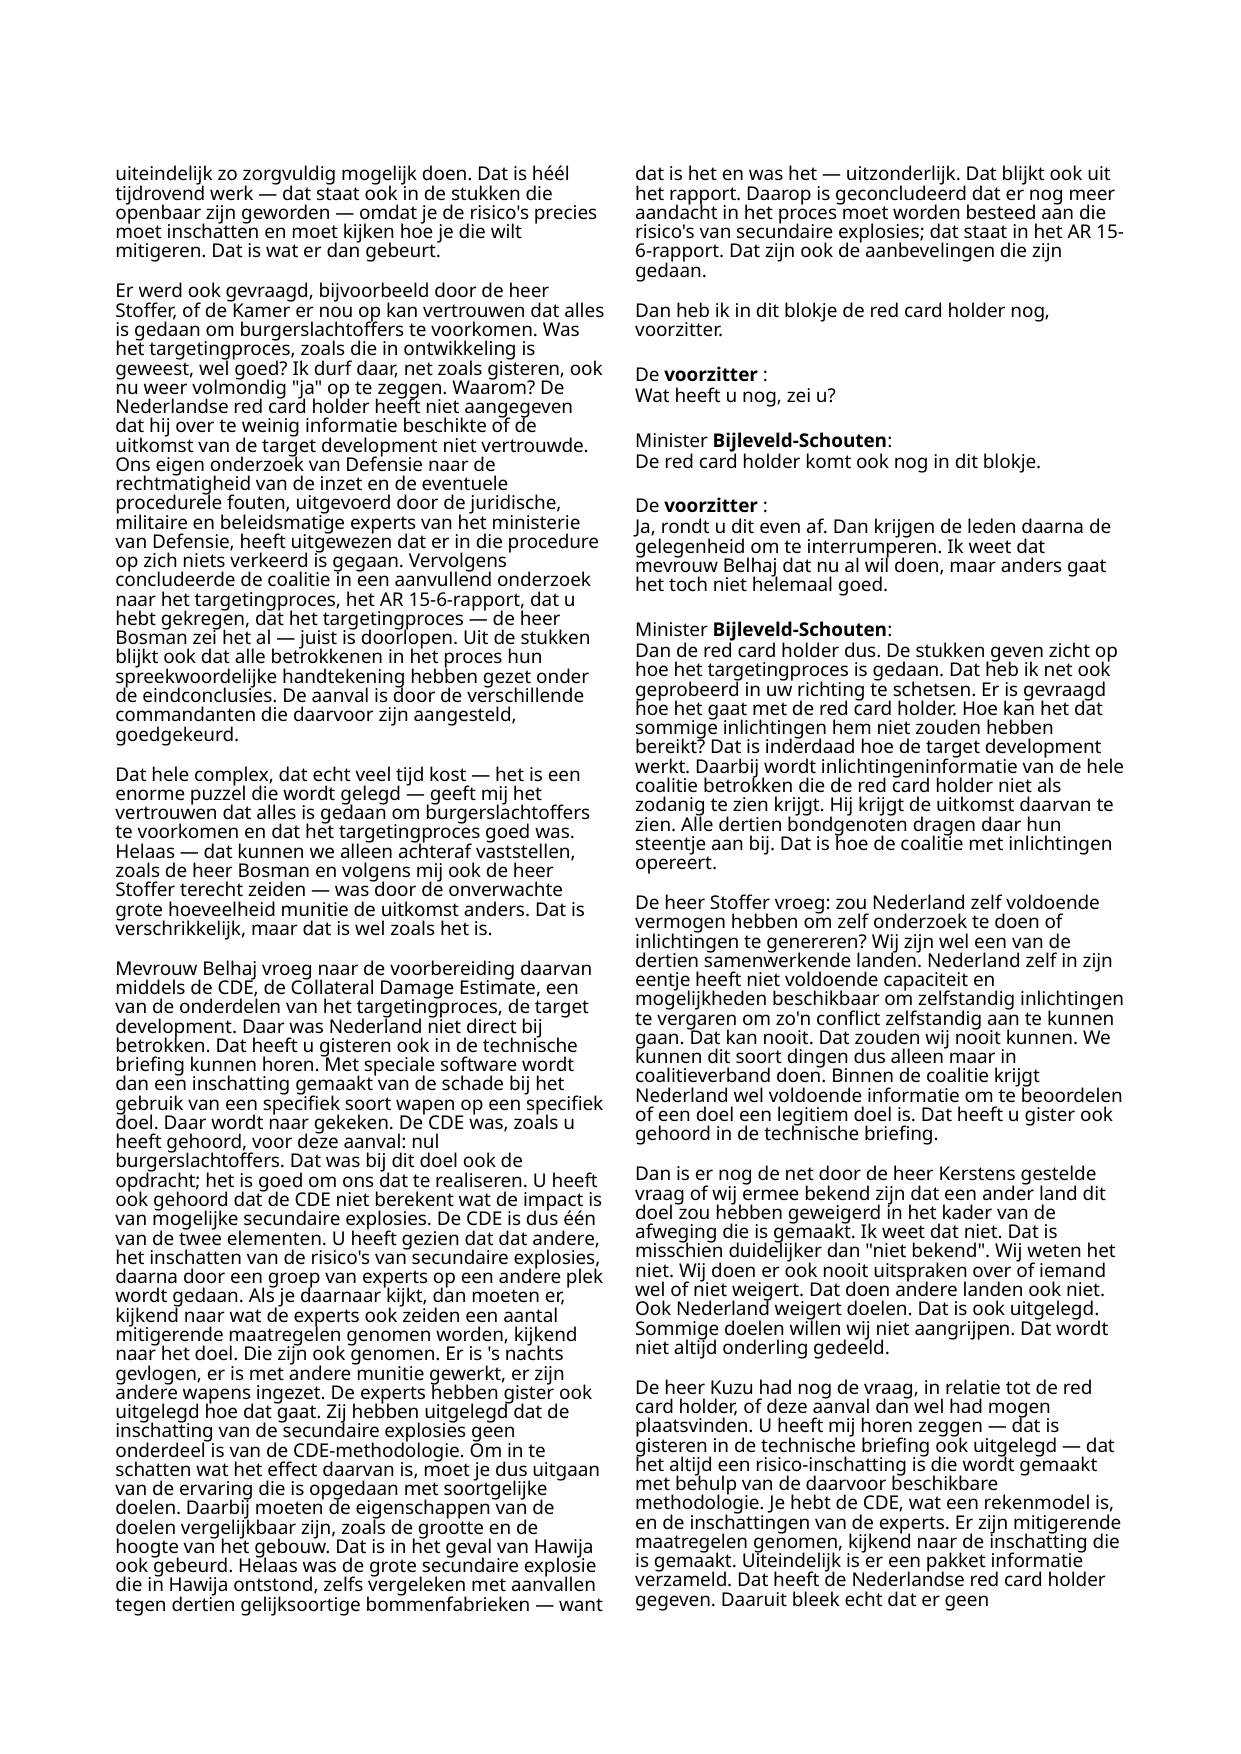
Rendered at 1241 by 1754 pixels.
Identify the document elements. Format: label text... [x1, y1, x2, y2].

text Dan de red card holder dus. De stukken geven zicht op hoe het targetingproces is gedaan. Dat heb ik net ook geprobeerd in uw richting te schetsen. Er is gevraagd hoe het gaat met de red card holder. Hoe kan het dat sommige inlichtingen hem niet zouden hebben bereikt? Dat is inderdaad hoe de target development werkt. Daarbij wordt inlichtingeninformatie van de hele coalitie betrokken die de red card holder niet als zodanig te zien krijgt. Hij krijgt de uitkomst daarvan te zien. Alle dertien bondgenoten dragen daar hun steentje aan bij. Dat is hoe de coalitie met inlichtingen opereert. [635, 642, 1125, 873]
text De voorzitter : [635, 493, 1125, 518]
text Minister Bijleveld-Schouten: [635, 616, 1125, 642]
text Ja, rondt u dit even af. Dan krijgen de leden daarna de gelegenheid om te interrumperen. Ik weet dat mevrouw Belhaj dat nu al wil doen, maar anders gaat het toch niet helemaal goed. [635, 518, 1125, 596]
text Dan is er nog de net door de heer Kerstens gestelde vraag of wij ermee bekend zijn dat een ander land dit doel zou hebben geweigerd in het kader van de afweging die is gemaakt. Ik weet dat niet. Dat is misschien duidelijker dan "niet bekend". Wij weten het niet. Wij doen er ook nooit uitspraken over of iemand wel of niet weigert. Dat doen andere landen ook niet. Ook Nederland weigert doelen. Dat is ook uitgelegd. Sommige doelen willen wij niet aangrijpen. Dat wordt niet altijd onderling gedeeld. [635, 1165, 1125, 1358]
text De voorzitter : [635, 361, 1125, 387]
text Mevrouw Belhaj vroeg naar de voorbereiding daarvan middels de CDE, de Collateral Damage Estimate, een van de onderdelen van het targetingproces, de target development. Daar was Nederland niet direct bij betrokken. Dat heeft u gisteren ook in de technische briefing kunnen horen. Met speciale software wordt dan een inschatting gemaakt van de schade bij het gebruik van een specifiek soort wapen op een specifiek doel. Daar wordt naar gekeken. De CDE was, zoals u heeft gehoord, voor deze aanval: nul burgerslachtoffers. Dat was bij dit doel ook de opdracht; het is goed om ons dat te realiseren. U heeft ook gehoord dat de CDE niet berekent wat de impact is van mogelijke secundaire explosies. De CDE is dus één van de twee elementen. U heeft gezien dat dat andere, het inschatten van de risico's van secundaire explosies, daarna door een groep van experts op een andere plek wordt gedaan. Als je daarnaar kijkt, dan moeten er, kijkend naar wat de experts ook zeiden een aantal mitigerende maatregelen genomen worden, kijkend naar het doel. Die zijn ook genomen. Er is 's nachts gevlogen, er is met andere munitie gewerkt, er zijn andere wapens ingezet. De experts hebben gister ook uitgelegd hoe dat gaat. Zij hebben uitgelegd dat de inschatting van de secundaire explosies geen onderdeel is van de CDE-methodologie. Om in te schatten wat het effect daarvan is, moet je dus uitgaan van de ervaring die is opgedaan met soortgelijke doelen. Daarbij moeten de eigenschappen van de doelen vergelijkbaar zijn, zoals de grootte en de hoogte van het gebouw. Dat is in het geval van Hawija ook gebeurd. Helaas was de grote secundaire explosie die in Hawija ontstond, zelfs vergeleken met aanvallen tegen dertien gelijksoortige bommenfabrieken — want [115, 960, 605, 1615]
text dat is het en was het — uitzonderlijk. Dat blijkt ook uit het rapport. Daarop is geconcludeerd dat er nog meer aandacht in het proces moet worden besteed aan die risico's van secundaire explosies; dat staat in het AR 15-6-rapport. Dat zijn ook de aanbevelingen die zijn gedaan. [635, 165, 1125, 281]
text De red card holder komt ook nog in dit blokje. [635, 453, 1125, 472]
text Wat heeft u nog, zei u? [635, 387, 1125, 406]
text Dat hele complex, dat echt veel tijd kost — het is een enorme puzzel die wordt gelegd — geeft mij het vertrouwen dat alles is gedaan om burgerslachtoffers te voorkomen en dat het targetingproces goed was. Helaas — dat kunnen we alleen achteraf vaststellen, zoals de heer Bosman en volgens mij ook de heer Stoffer terecht zeiden — was door de onverwachte grote hoeveelheid munitie de uitkomst anders. Dat is verschrikkelijk, maar dat is wel zoals het is. [115, 766, 605, 939]
text uiteindelijk zo zorgvuldig mogelijk doen. Dat is héél tijdrovend werk — dat staat ook in de stukken die openbaar zijn geworden — omdat je de risico's precies moet inschatten en moet kijken hoe je die wilt mitigeren. Dat is wat er dan gebeurt. [115, 165, 605, 262]
text De heer Stoffer vroeg: zou Nederland zelf voldoende vermogen hebben om zelf onderzoek te doen of inlichtingen te genereren? Wij zijn wel een van de dertien samenwerkende landen. Nederland zelf in zijn eentje heeft niet voldoende capaciteit en mogelijkheden beschikbaar om zelfstandig inlichtingen te vergaren om zo'n conflict zelfstandig aan te kunnen gaan. Dat kan nooit. Dat zouden wij nooit kunnen. We kunnen dit soort dingen dus alleen maar in coalitieverband doen. Binnen de coalitie krijgt Nederland wel voldoende informatie om te beoordelen of een doel een legitiem doel is. Dat heeft u gister ook gehoord in de technische briefing. [635, 894, 1125, 1144]
text Minister Bijleveld-Schouten: [635, 427, 1125, 453]
text Dan heb ik in dit blokje de red card holder nog, voorzitter. [635, 302, 1125, 340]
text De heer Kuzu had nog de vraag, in relatie tot de red card holder, of deze aanval dan wel had mogen plaatsvinden. U heeft mij horen zeggen — dat is gisteren in de technische briefing ook uitgelegd — dat het altijd een risico-inschatting is die wordt gemaakt met behulp van de daarvoor beschikbare methodologie. Je hebt de CDE, wat een rekenmodel is, en de inschattingen van de experts. Er zijn mitigerende maatregelen genomen, kijkend naar de inschatting die is gemaakt. Uiteindelijk is er een pakket informatie verzameld. Dat heeft de Nederlandse red card holder gegeven. Daaruit bleek echt dat er geen [635, 1379, 1125, 1610]
text Er werd ook gevraagd, bijvoorbeeld door de heer Stoffer, of de Kamer er nou op kan vertrouwen dat alles is gedaan om burgerslachtoffers te voorkomen. Was het targetingproces, zoals die in ontwikkeling is geweest, wel goed? Ik durf daar, net zoals gisteren, ook nu weer volmondig "ja" op te zeggen. Waarom? De Nederlandse red card holder heeft niet aangegeven dat hij over te weinig informatie beschikte of de uitkomst van de target development niet vertrouwde. Ons eigen onderzoek van Defensie naar de rechtmatigheid van de inzet en de eventuele procedurele fouten, uitgevoerd door de juridische, militaire en beleidsmatige experts van het ministerie van Defensie, heeft uitgewezen dat er in die procedure op zich niets verkeerd is gegaan. Vervolgens concludeerde de coalitie in een aanvullend onderzoek naar het targetingproces, het AR 15-6-rapport, dat u hebt gekregen, dat het targetingproces — de heer Bosman zei het al — juist is doorlopen. Uit de stukken blijkt ook dat alle betrokkenen in het proces hun spreekwoordelijke handtekening hebben gezet onder de eindconclusies. De aanval is door de verschillende commandanten die daarvoor zijn aangesteld, goedgekeurd. [115, 282, 605, 745]
